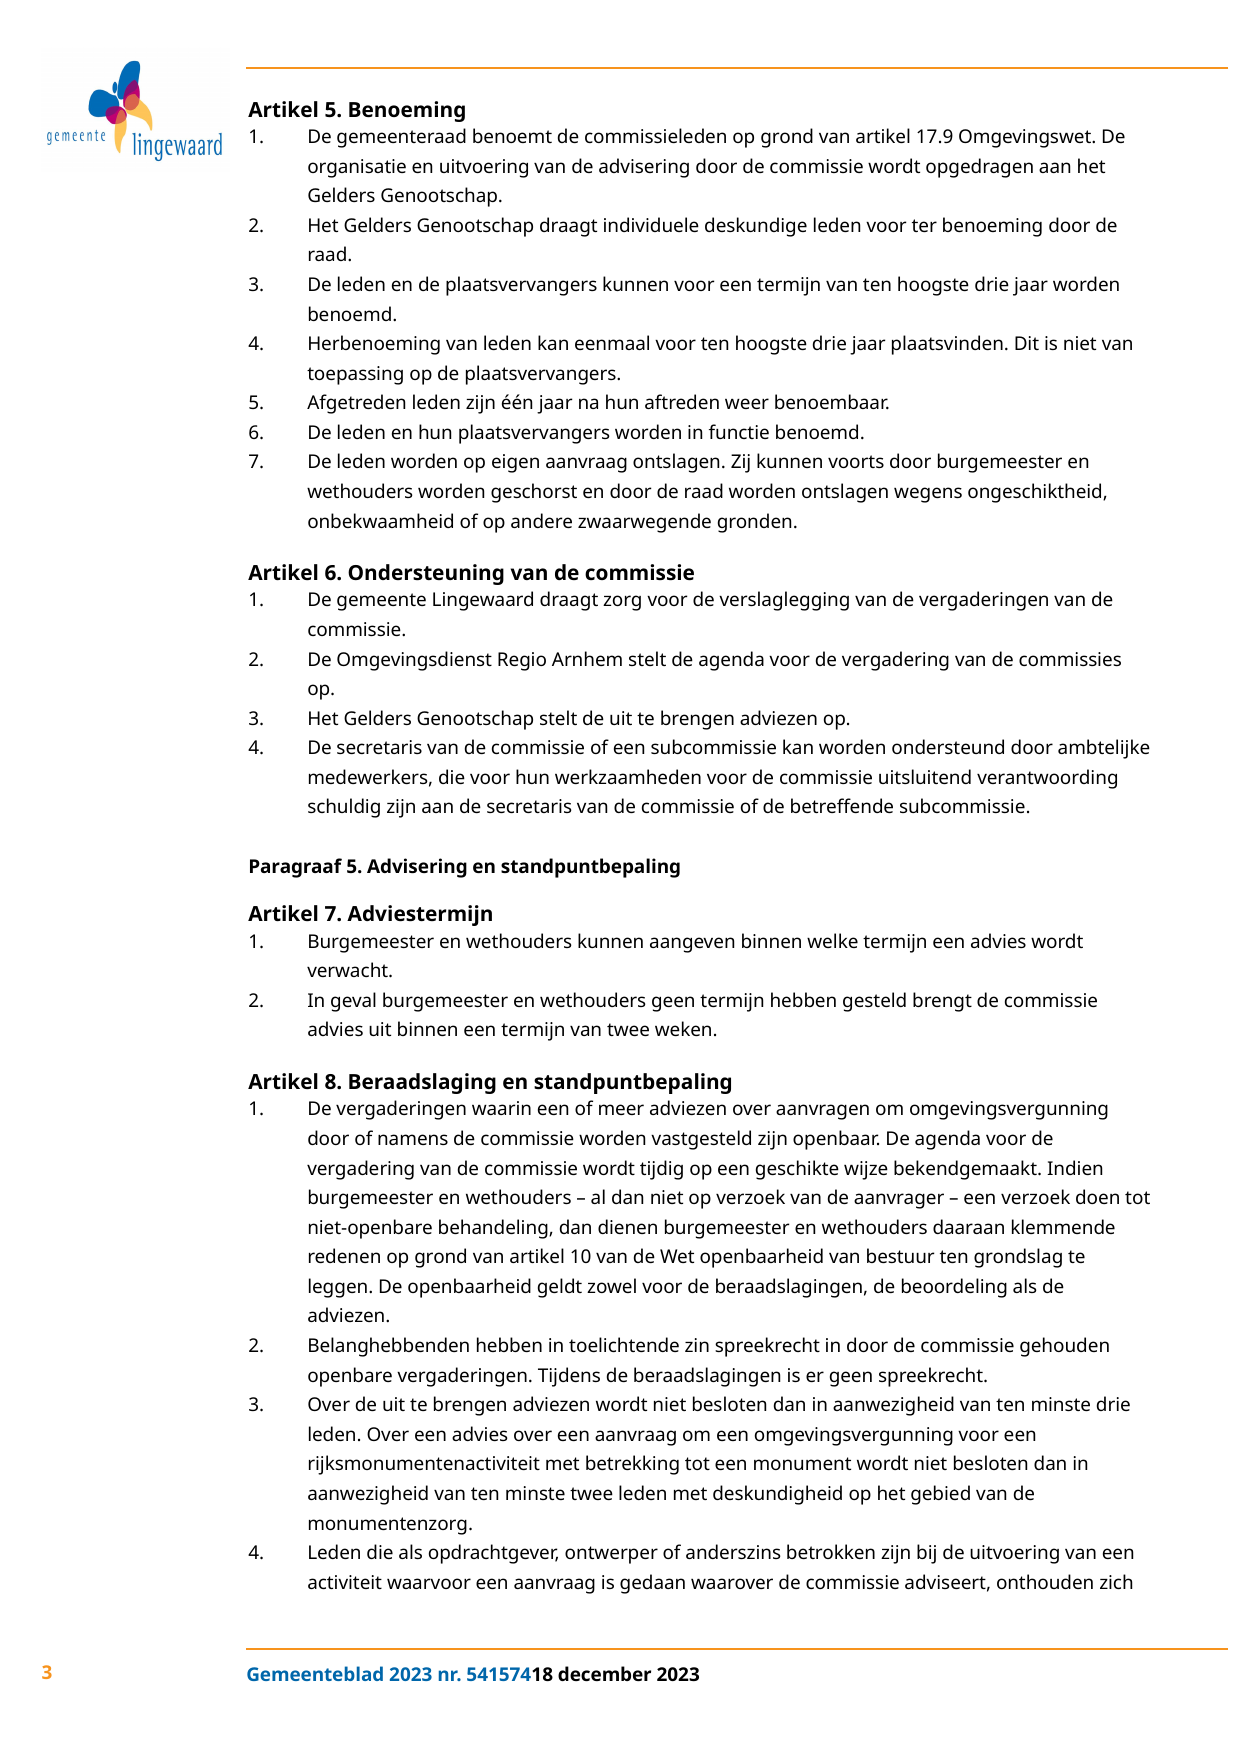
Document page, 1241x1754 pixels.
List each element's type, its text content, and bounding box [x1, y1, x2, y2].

list De leden worden op eigen aanvraag ontslagen. Zij kunnen voorts door burgemeester en wethouders worden geschorst en door de raad worden ontslagen wegens ongeschiktheid, onbekwaamheid of op andere zwaarwegende gronden. [248, 449, 1152, 533]
list Het Gelders Genootschap stelt de uit te brengen adviezen op. [248, 705, 1152, 731]
text Artikel 5. Benoeming [248, 95, 1152, 123]
list De vergaderingen waarin een of meer adviezen over aanvragen om omgevingsvergunning door of namens de commissie worden vastgesteld zijn openbaar. De agenda voor de vergadering van de commissie wordt tijdig op een geschikte wijze bekendgemaakt. Indien burgemeester en wethouders – al dan niet op verzoek van de aanvrager – een verzoek doen tot niet-openbare behandeling, dan dienen burgemeester en wethouders daaraan klemmende redenen op grond van artikel 10 van de Wet openbaarheid van bestuur ten grondslag te leggen. De openbaarheid geldt zowel voor de beraadslagingen, de beoordeling als de adviezen. [248, 1096, 1152, 1328]
list Leden die als opdrachtgever, ontwerper of anderszins betrokken zijn bij de uitvoering van een activiteit waarvoor een aanvraag is gedaan waarover de commissie adviseert, onthouden zich [248, 1539, 1152, 1594]
text Artikel 7. Adviestermijn [248, 899, 1152, 928]
text Artikel 8. Beraadslaging en standpuntbepaling [248, 1067, 1152, 1096]
list De leden en hun plaatsvervangers worden in functie benoemd. [248, 419, 1152, 445]
list Afgetreden leden zijn één jaar na hun aftreden weer benoembaar. [248, 389, 1152, 415]
list Over de uit te brengen adviezen wordt niet besloten dan in aanwezigheid van ten minste drie leden. Over een advies over een aanvraag om een omgevingsvergunning voor een rijksmonumentenactiviteit met betrekking tot een monument wordt niet besloten dan in aanwezigheid van ten minste twee leden met deskundigheid op het gebied van de monumentenzorg. [248, 1391, 1152, 1535]
list Het Gelders Genootschap draagt individuele deskundige leden voor ter benoeming door de raad. [248, 212, 1152, 267]
list Burgemeester en wethouders kunnen aangeven binnen welke termijn een advies wordt verwacht. [248, 928, 1152, 983]
list Herbenoeming van leden kan eenmaal voor ten hoogste drie jaar plaatsvinden. Dit is niet van toepassing op de plaatsvervangers. [248, 330, 1152, 386]
list Belanghebbenden hebben in toelichtende zin spreekrecht in door de commissie gehouden openbare vergaderingen. Tijdens de beraadslagingen is er geen spreekrecht. [248, 1332, 1152, 1387]
list De Omgevingsdienst Regio Arnhem stelt de agenda voor de vergadering van de commissies op. [248, 646, 1152, 701]
text Paragraaf 5. Advisering en standpuntbepaling [248, 853, 1152, 879]
list De leden en de plaatsvervangers kunnen voor een termijn van ten hoogste drie jaar worden benoemd. [248, 271, 1152, 326]
list De gemeente Lingewaard draagt zorg voor de verslaglegging van de vergaderingen van de commissie. [248, 587, 1152, 642]
text Artikel 6. Ondersteuning van de commissie [248, 558, 1152, 587]
list De secretaris van de commissie of een subcommissie kan worden ondersteund door ambtelijke medewerkers, die voor hun werkzaamheden voor de commissie uitsluitend verantwoording schuldig zijn aan de secretaris van de commissie of de betreffende subcommissie. [248, 734, 1152, 819]
picture [41, 47, 231, 172]
list In geval burgemeester en wethouders geen termijn hebben gesteld brengt de commissie advies uit binnen een termijn van twee weken. [248, 987, 1152, 1042]
list De gemeenteraad benoemt de commissieleden op grond van artikel 17.9 Omgevingswet. De organisatie en uitvoering van de advisering door de commissie wordt opgedragen aan het Gelders Genootschap. [248, 123, 1152, 208]
